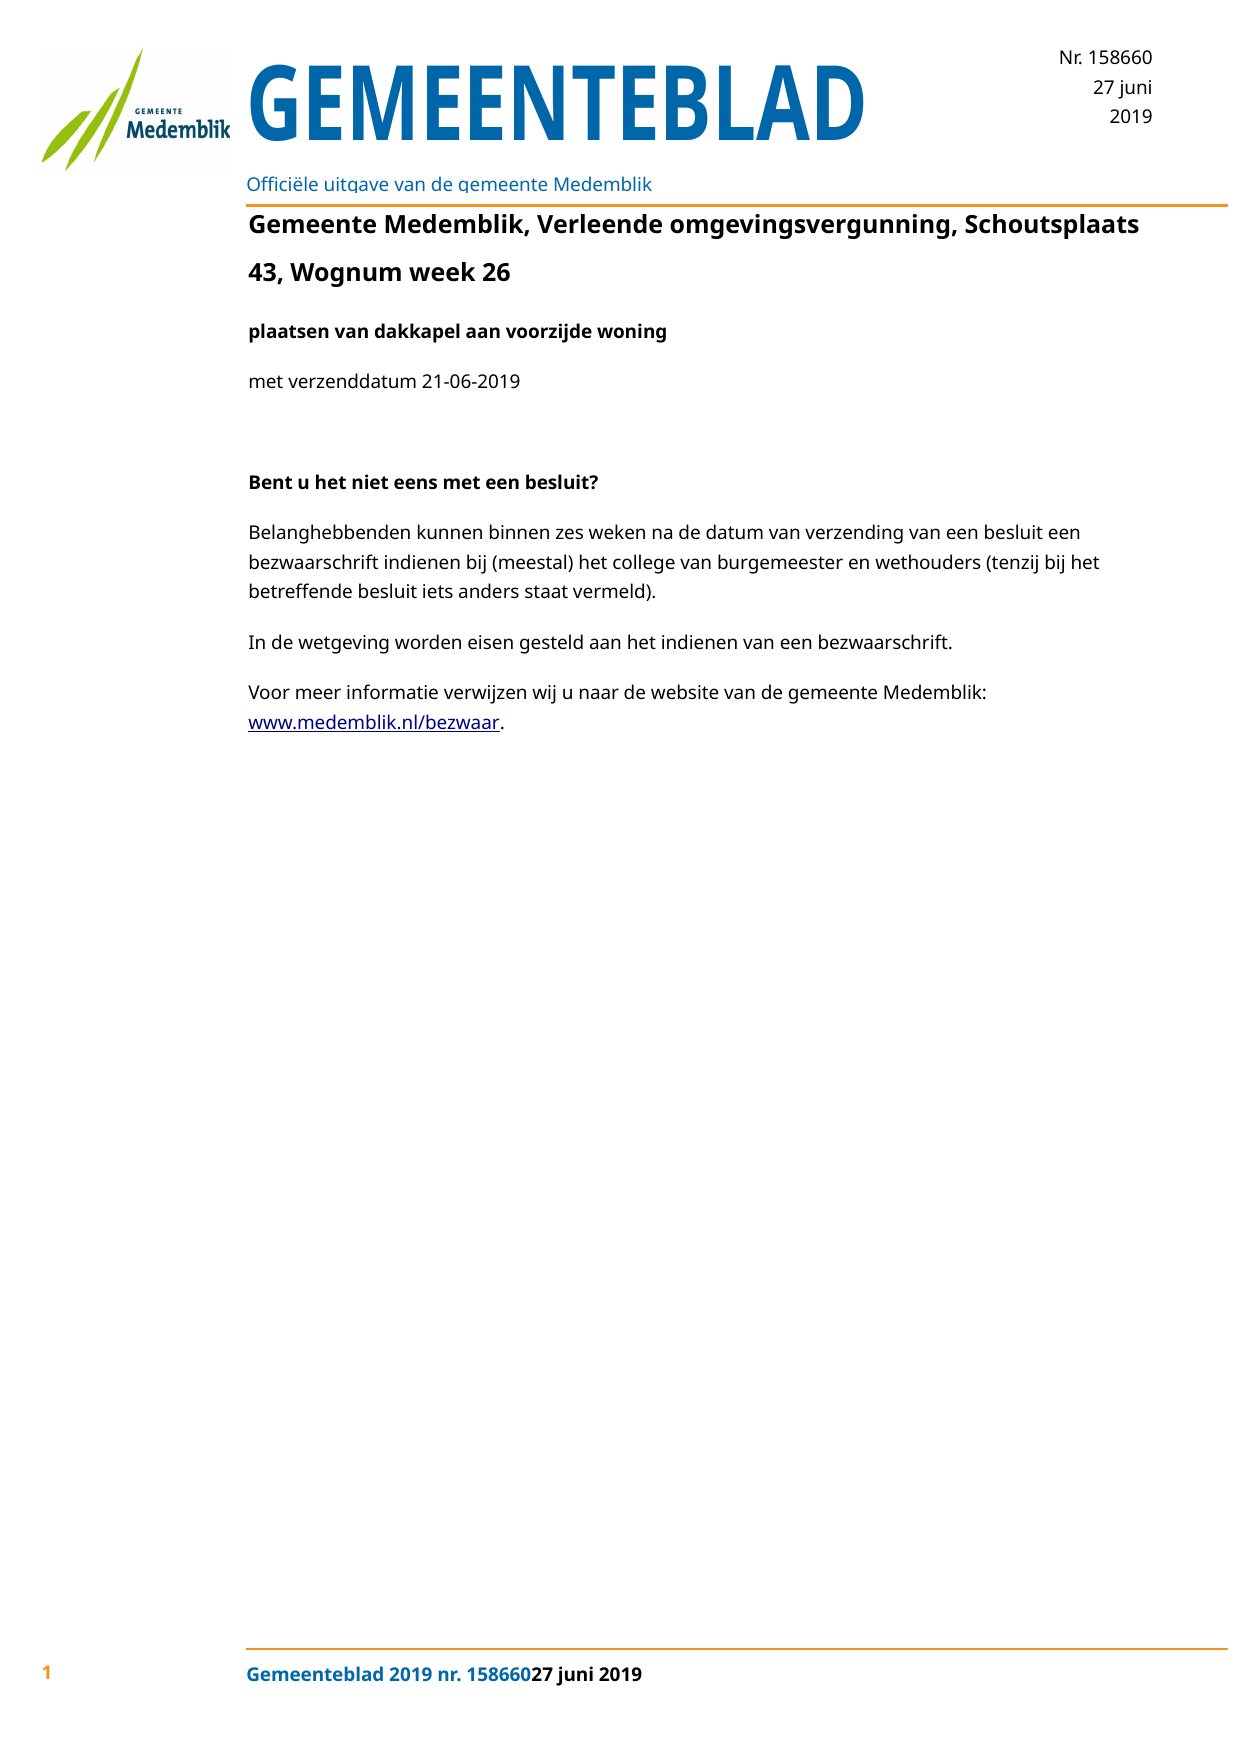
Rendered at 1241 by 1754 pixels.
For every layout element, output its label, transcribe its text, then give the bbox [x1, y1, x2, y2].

text met verzenddatum 21-06-2019 [248, 368, 1152, 394]
text Gemeente Medemblik, Verleende omgevingsvergunning, Schoutsplaats 43, Wognum week 26 [248, 207, 1152, 288]
text Belanghebbenden kunnen binnen zes weken na de datum van verzending van een besluit een bezwaarschrift indienen bij (meestal) het college van burgemeester en wethouders (tenzij bij het betreffende besluit iets anders staat vermeld). [248, 519, 1152, 604]
text plaatsen van dakkapel aan voorzijde woning [248, 318, 1152, 344]
text Voor meer informatie verwijzen wij u naar de website van de gemeente Medemblik: www.medemblik.nl/bezwaar. [248, 679, 1152, 735]
picture [41, 47, 231, 172]
text Bent u het niet eens met een besluit? [248, 469, 1152, 495]
text In de wetgeving worden eisen gesteld aan het indienen van een bezwaarschrift. [248, 629, 1152, 655]
